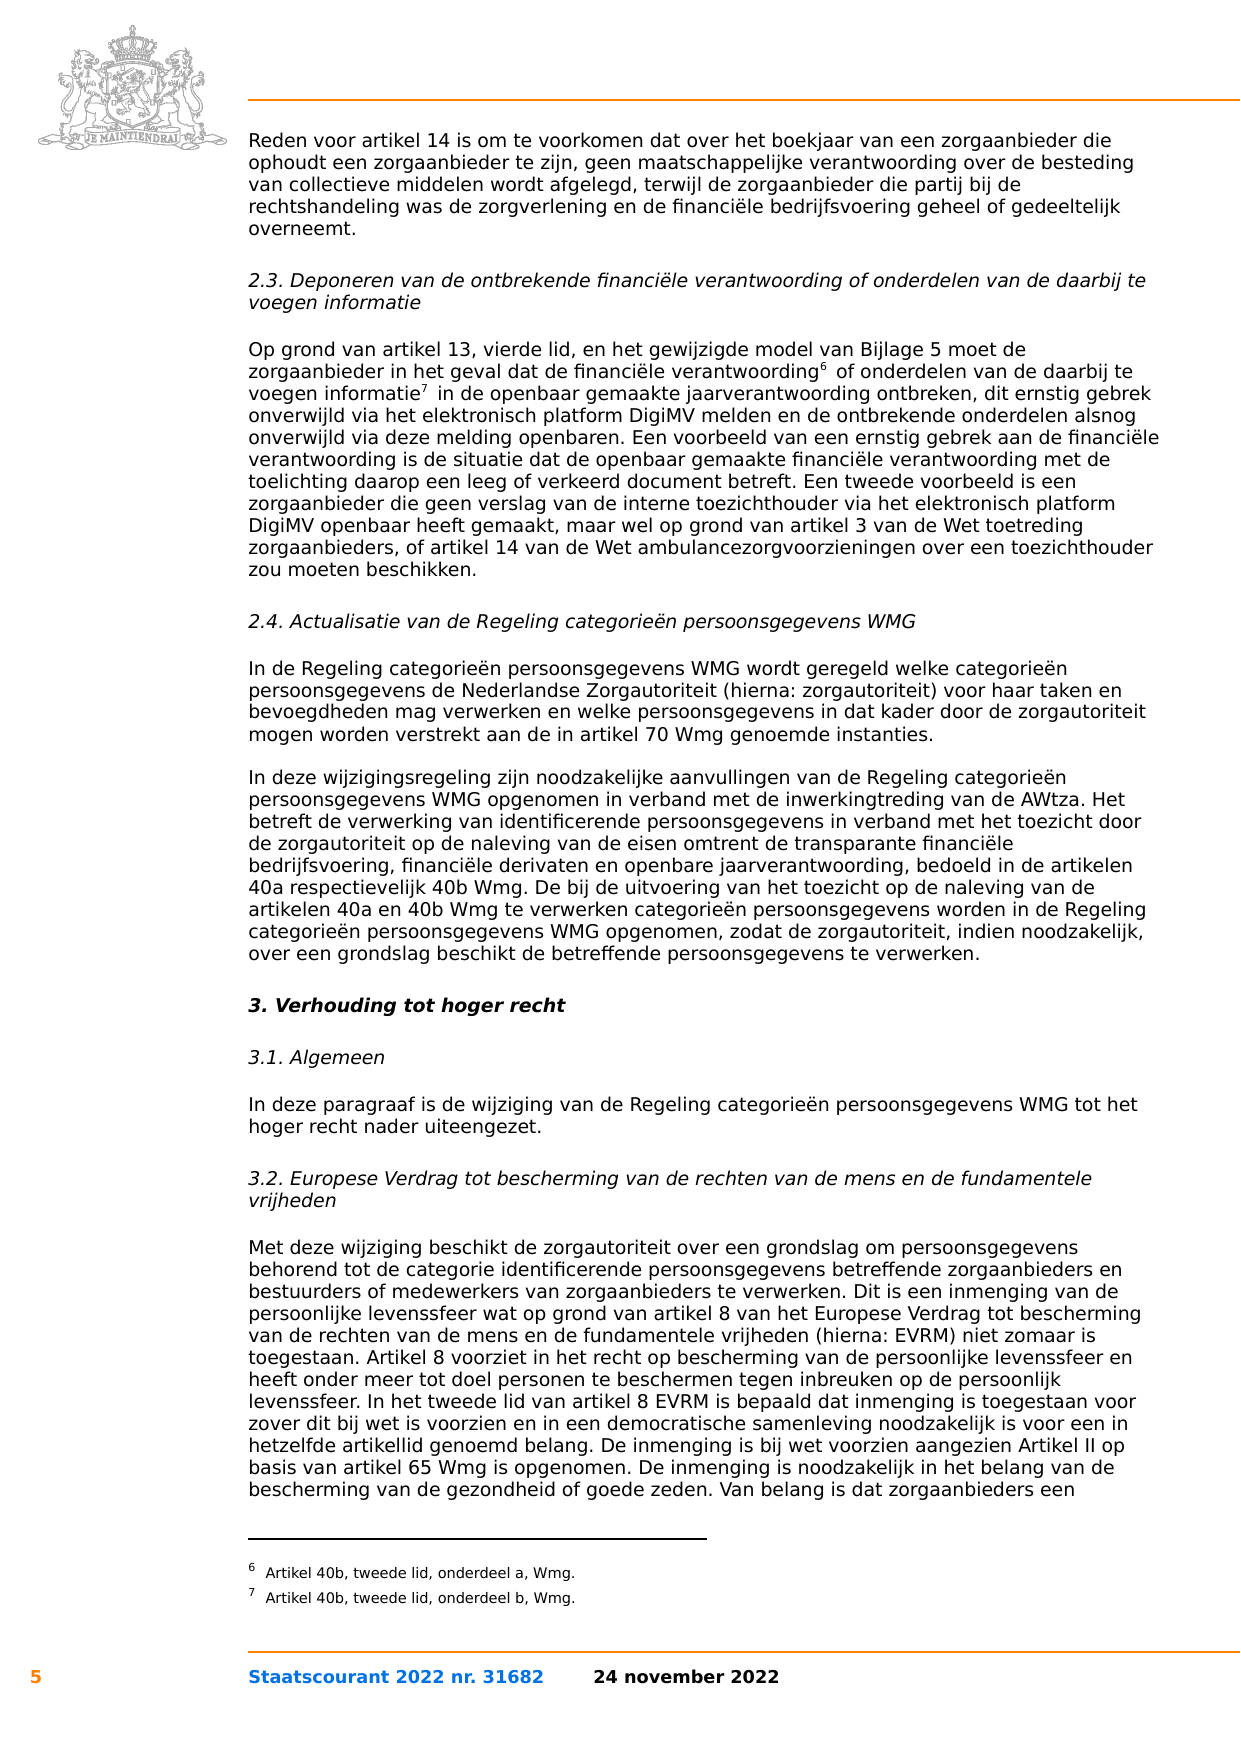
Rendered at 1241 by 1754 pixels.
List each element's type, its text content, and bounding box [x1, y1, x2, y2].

subtitle 3. Verhouding tot hoger recht [248, 995, 1163, 1017]
text In deze paragraaf is de wijziging van de Regeling categorieën persoonsgegevens WMG tot het hoger recht nader uiteengezet. [248, 1094, 1163, 1138]
text Op grond van artikel 13, vierde lid, en het gewijzigde model van Bijlage 5 moet de zorgaanbieder in het geval dat de financiële verantwoording of onderdelen van de daarbij te voegen informatie in de openbaar gemaakte jaarverantwoording ontbreken, dit ernstig gebrek onverwijld via het elektronisch platform DigiMV melden en de ontbrekende onderdelen alsnog onverwijld via deze melding openbaren. Een voorbeeld van een ernstig gebrek aan de financiële verantwoording is de situatie dat de openbaar gemaakte financiële verantwoording met de toelichting daarop een leeg of verkeerd document betreft. Een tweede voorbeeld is een zorgaanbieder die geen verslag van de interne toezichthouder via het elektronisch platform DigiMV openbaar heeft gemaakt, maar wel op grond van artikel 3 van de Wet toetreding zorgaanbieders, of artikel 14 van de Wet ambulancezorgvoorzieningen over een toezichthouder zou moeten beschikken. [248, 339, 1163, 581]
subtitle 3.1. Algemeen [248, 1047, 1163, 1069]
picture [38, 25, 227, 150]
subtitle 3.2. Europese Verdrag tot bescherming van de rechten van de mens en de fundamentele vrijheden [248, 1168, 1163, 1212]
text Artikel 40b, tweede lid, onderdeel b, Wmg. [248, 1586, 1163, 1608]
text Met deze wijziging beschikt de zorgautoriteit over een grondslag om persoonsgegevens behorend tot de categorie identificerende persoonsgegevens betreffende zorgaanbieders en bestuurders of medewerkers van zorgaanbieders te verwerken. Dit is een inmenging van de persoonlijke levenssfeer wat op grond van artikel 8 van het Europese Verdrag tot bescherming van de rechten van de mens en de fundamentele vrijheden (hierna: EVRM) niet zomaar is toegestaan. Artikel 8 voorziet in het recht op bescherming van de persoonlijke levenssfeer en heeft onder meer tot doel personen te beschermen tegen inbreuken op de persoonlijk levenssfeer. In het tweede lid van artikel 8 EVRM is bepaald dat inmenging is toegestaan voor zover dit bij wet is voorzien en in een democratische samenleving noodzakelijk is voor een in hetzelfde artikellid genoemd belang. De inmenging is bij wet voorzien aangezien Artikel II op basis van artikel 65 Wmg is opgenomen. De inmenging is noodzakelijk in het belang van de bescherming van de gezondheid of goede zeden. Van belang is dat zorgaanbieders een [248, 1237, 1163, 1501]
subtitle 2.3. Deponeren van de ontbrekende financiële verantwoording of onderdelen van de daarbij te voegen informatie [248, 270, 1163, 314]
text Reden voor artikel 14 is om te voorkomen dat over het boekjaar van een zorgaanbieder die ophoudt een zorgaanbieder te zijn, geen maatschappelijke verantwoording over de besteding van collectieve middelen wordt afgelegd, terwijl de zorgaanbieder die partij bij de rechtshandeling was de zorgverlening en de financiële bedrijfsvoering geheel of gedeeltelijk overneemt. [248, 130, 1163, 240]
text In de Regeling categorieën persoonsgegevens WMG wordt geregeld welke categorieën persoonsgegevens de Nederlandse Zorgautoriteit (hierna: zorgautoriteit) voor haar taken en bevoegdheden mag verwerken en welke persoonsgegevens in dat kader door de zorgautoriteit mogen worden verstrekt aan de in artikel 70 Wmg genoemde instanties. [248, 657, 1163, 745]
text In deze wijzigingsregeling zijn noodzakelijke aanvullingen van de Regeling categorieën persoonsgegevens WMG opgenomen in verband met de inwerkingtreding van de AWtza. Het betreft de verwerking van identificerende persoonsgegevens in verband met het toezicht door de zorgautoriteit op de naleving van de eisen omtrent de transparante financiële bedrijfsvoering, financiële derivaten en openbare jaarverantwoording, bedoeld in de artikelen 40a respectievelijk 40b Wmg. De bij de uitvoering van het toezicht op de naleving van de artikelen 40a en 40b Wmg te verwerken categorieën persoonsgegevens worden in de Regeling categorieën persoonsgegevens WMG opgenomen, zodat de zorgautoriteit, indien noodzakelijk, over een grondslag beschikt de betreffende persoonsgegevens te verwerken. [248, 767, 1163, 965]
text Artikel 40b, tweede lid, onderdeel a, Wmg. [248, 1561, 1163, 1583]
subtitle 2.4. Actualisatie van de Regeling categorieën persoonsgegevens WMG [248, 611, 1163, 632]
